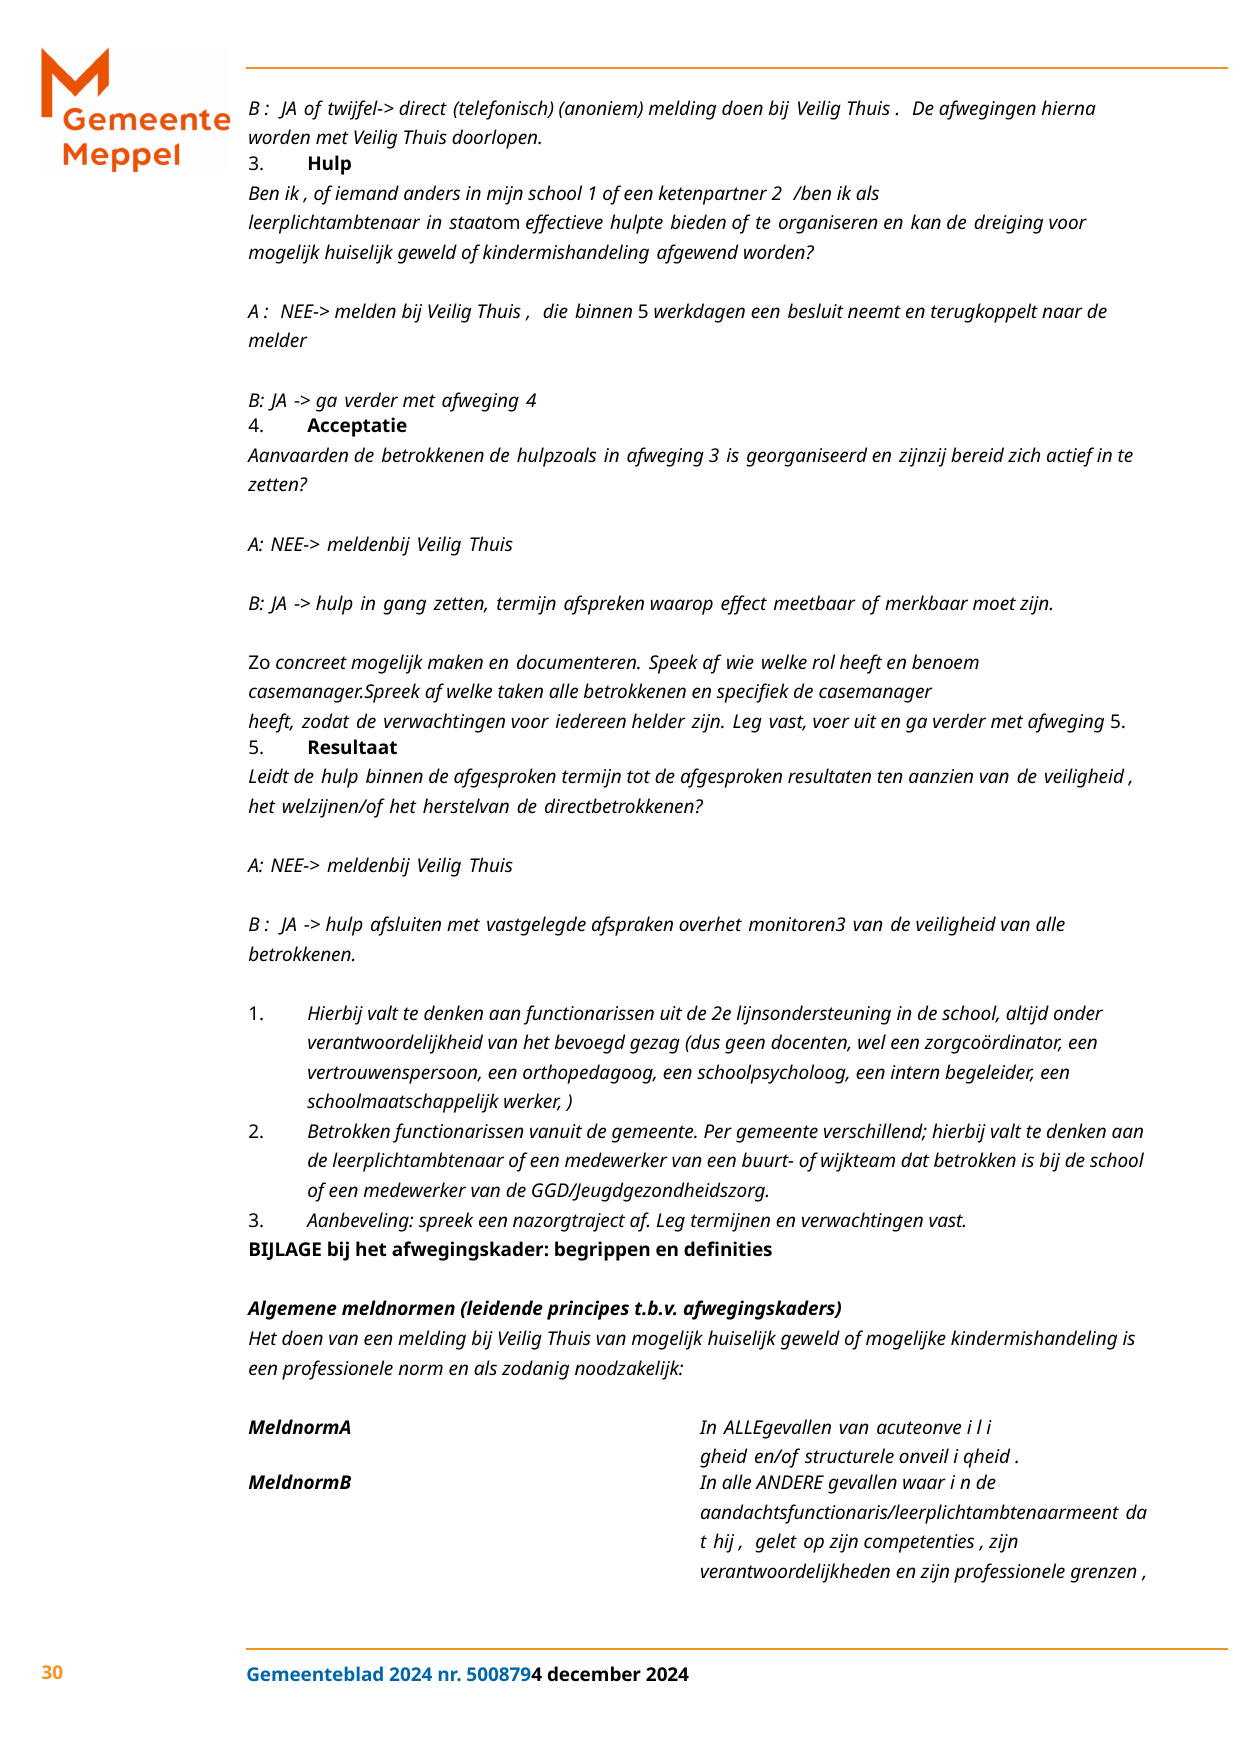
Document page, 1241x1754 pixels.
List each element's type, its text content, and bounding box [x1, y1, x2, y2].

table_header B : JA of twijfel-> direct (telefonisch) (anoniem) melding doen bij Veilig Thuis . De afwegingen hierna worden met Veilig Thuis doorlopen. [248, 95, 1152, 150]
picture [41, 47, 231, 172]
text Het doen van een melding bij Veilig Thuis van mogelijk huiselijk geweld of mogelijke kindermishandeling is een professionele norm en als zodanig noodzakelijk: [248, 1325, 1152, 1380]
table_cell Hulp Ben ik , of iemand anders in mijn school 1 of een ketenpartner 2 /ben ik als leerplichtambtenaar in staatom effectieve hulpte bieden of te organiseren en kan de dreiging voor mogelijk huiselijk geweld of kindermishandeling afgewend worden? A : NEE-> melden bij Veilig Thuis , die binnen 5 werkdagen een besluit neemt en terugkoppelt naar de melder B: JA -> ga verder met afweging 4 [248, 150, 1152, 412]
table_header In ALLEgevallen van acuteonve i l i gheid en/of structurele onveil i qheid . [700, 1414, 1152, 1469]
table_cell Acceptatie Aanvaarden de betrokkenen de hulpzoals in afweging 3 is georganiseerd en zijnzij bereid zich actief in te zetten? A: NEE-> meldenbij Veilig Thuis B: JA -> hulp in gang zetten, termijn afspreken waarop effect meetbaar of merkbaar moet zijn. Zo concreet mogelijk maken en documenteren. Speek af wie welke rol heeft en benoem casemanager.Spreek af welke taken alle betrokkenen en specifiek de casemanager heeft, zodat de verwachtingen voor iedereen helder zijn. Leg vast, voer uit en ga verder met afweging 5. [248, 413, 1152, 734]
table_cell In alle ANDERE gevallen waar i n de aandachtsfunctionaris/leerplichtambtenaarmeent dat hij , gelet op zijn competenties , zijn verantwoordelijkheden en zijn professionele grenzen , [700, 1469, 1152, 1584]
list Aanbeveling: spreek een nazorgtraject af. Leg termijnen en verwachtingen vast. [248, 1207, 1152, 1232]
table_header MeldnormA [248, 1414, 700, 1469]
text Algemene meldnormen (leidende principes t.b.v. afwegingskaders) [248, 1296, 1152, 1321]
table_cell Resultaat Leidt de hulp binnen de afgesproken termijn tot de afgesproken resultaten ten aanzien van de veiligheid , het welzijnen/of het herstelvan de directbetrokkenen? A: NEE-> meldenbij Veilig Thuis B : JA -> hulp afsluiten met vastgelegde afspraken overhet monitoren3 van de veiligheid van alle betrokkenen. [248, 734, 1152, 967]
list Hierbij valt te denken aan functionarissen uit de 2e lijnsondersteuning in de school, altijd onder verantwoordelijkheid van het bevoegd gezag (dus geen docenten, wel een zorgcoördinator, een vertrouwenspersoon, een orthopedagoog, een schoolpsycholoog, een intern begeleider, een schoolmaatschappelijk werker, ) [248, 1000, 1152, 1114]
list Betrokken functionarissen vanuit de gemeente. Per gemeente verschillend; hierbij valt te denken aan de leerplichtambtenaar of een medewerker van een buurt- of wijkteam dat betrokken is bij de school of een medewerker van de GGD/Jeugdgezondheidszorg. [248, 1118, 1152, 1203]
text BIJLAGE bij het afwegingskader: begrippen en definities [248, 1236, 1152, 1262]
table_cell MeldnormB [248, 1469, 700, 1584]
